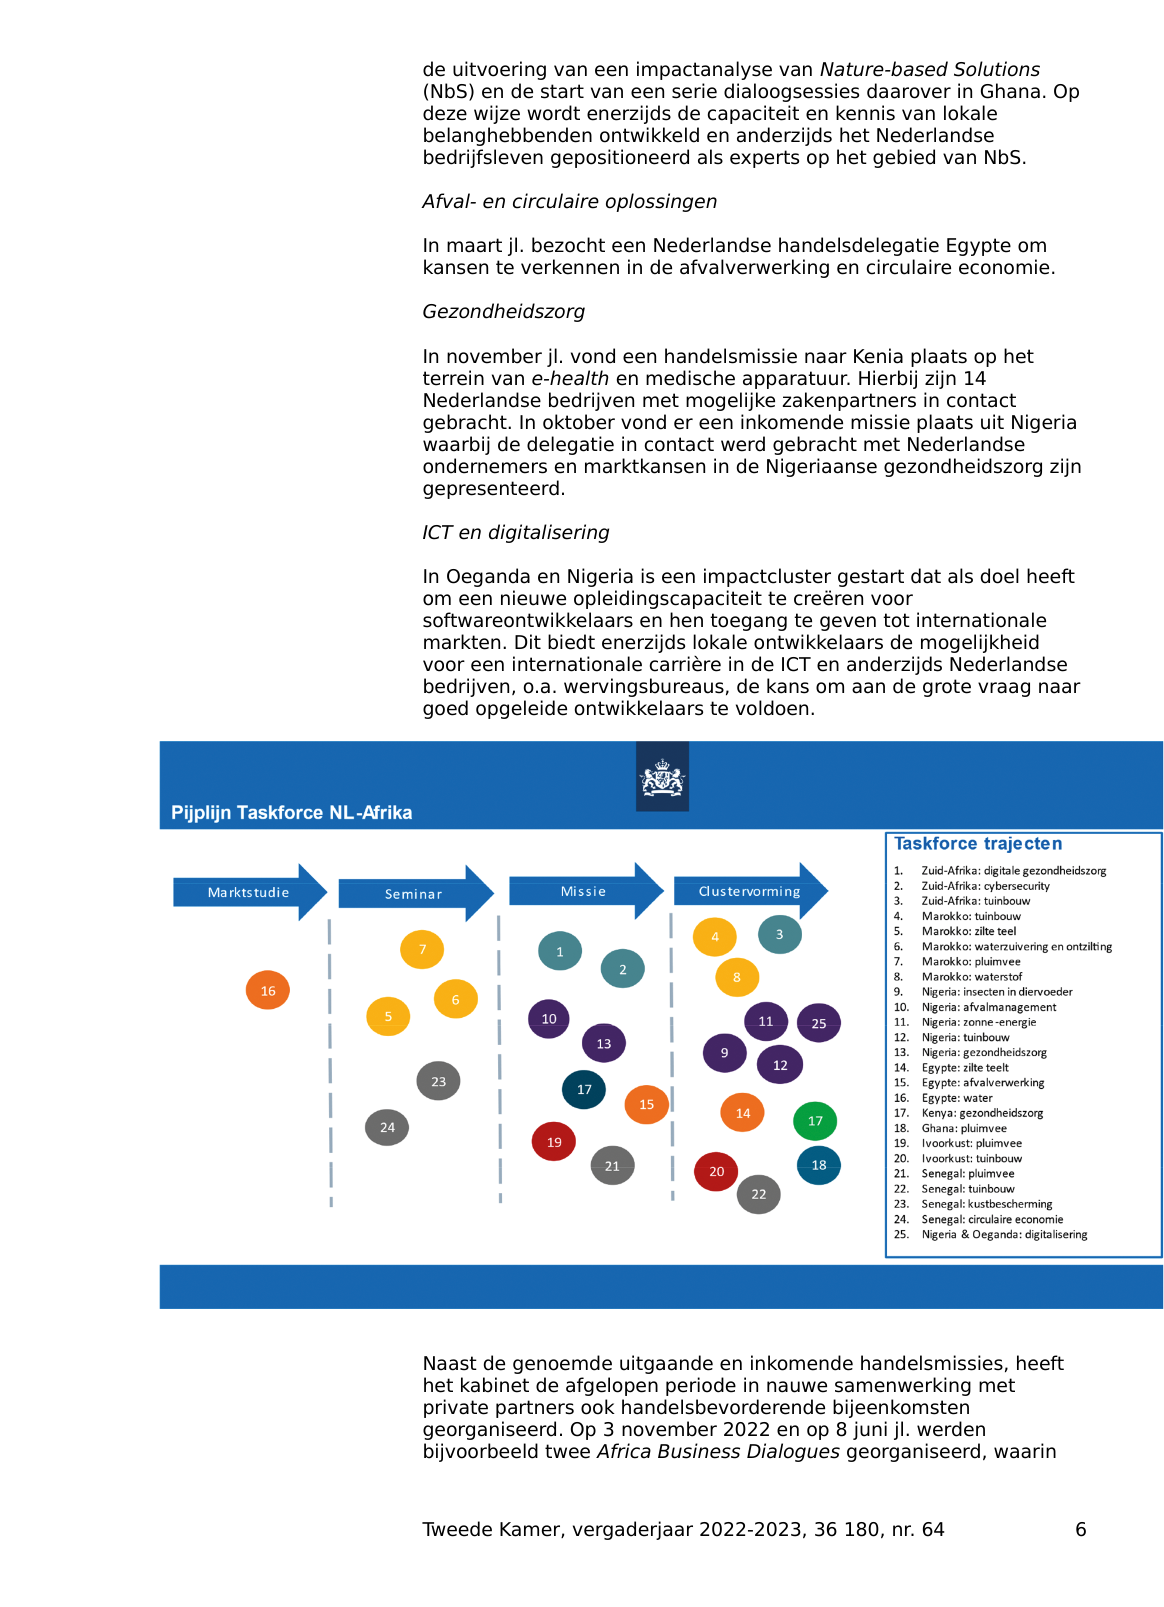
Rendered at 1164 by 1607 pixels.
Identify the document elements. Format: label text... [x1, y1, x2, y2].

text In Oeganda en Nigeria is een impactcluster gestart dat als doel heeft om een nieuwe opleidingscapaciteit te creëren voor softwareontwikkelaars en hen toegang te geven tot internationale markten. Dit biedt enerzijds lokale ontwikkelaars de mogelijkheid voor een internationale carrière in de ICT en anderzijds Nederlandse bedrijven, o.a. wervingsbureaus, de kans om aan de grote vraag naar goed opgeleide ontwikkelaars te voldoen. [422, 566, 1087, 720]
text Naast de genoemde uitgaande en inkomende handelsmissies, heeft het kabinet de afgelopen periode in nauwe samenwerking met private partners ook handelsbevorderende bijeenkomsten georganiseerd. Op 3 november 2022 en op 8 juni jl. werden bijvoorbeeld twee Africa Business Dialogues georganiseerd, waarin [422, 1353, 1087, 1463]
text In november jl. vond een handelsmissie naar Kenia plaats op het terrein van e-health en medische apparatuur. Hierbij zijn 14 Nederlandse bedrijven met mogelijke zakenpartners in contact gebracht. In oktober vond er een inkomende missie plaats uit Nigeria waarbij de delegatie in contact werd gebracht met Nederlandse ondernemers en marktkansen in de Nigeriaanse gezondheidszorg zijn gepresenteerd. [422, 346, 1087, 499]
text de uitvoering van een impactanalyse van Nature-based Solutions (NbS) en de start van een serie dialoogsessies daarover in Ghana. Op deze wijze wordt enerzijds de capaciteit en kennis van lokale belanghebbenden ontwikkeld en anderzijds het Nederlandse bedrijfsleven gepositioneerd als experts op het gebied van NbS. [422, 59, 1087, 169]
subtitle Gezondheidszorg [422, 301, 1087, 323]
subtitle Afval- en circulaire oplossingen [422, 191, 1087, 213]
subtitle ICT en digitalisering [422, 522, 1087, 544]
picture [159, 741, 1164, 1309]
text In maart jl. bezocht een Nederlandse handelsdelegatie Egypte om kansen te verkennen in de afvalverwerking en circulaire economie. [422, 235, 1087, 279]
